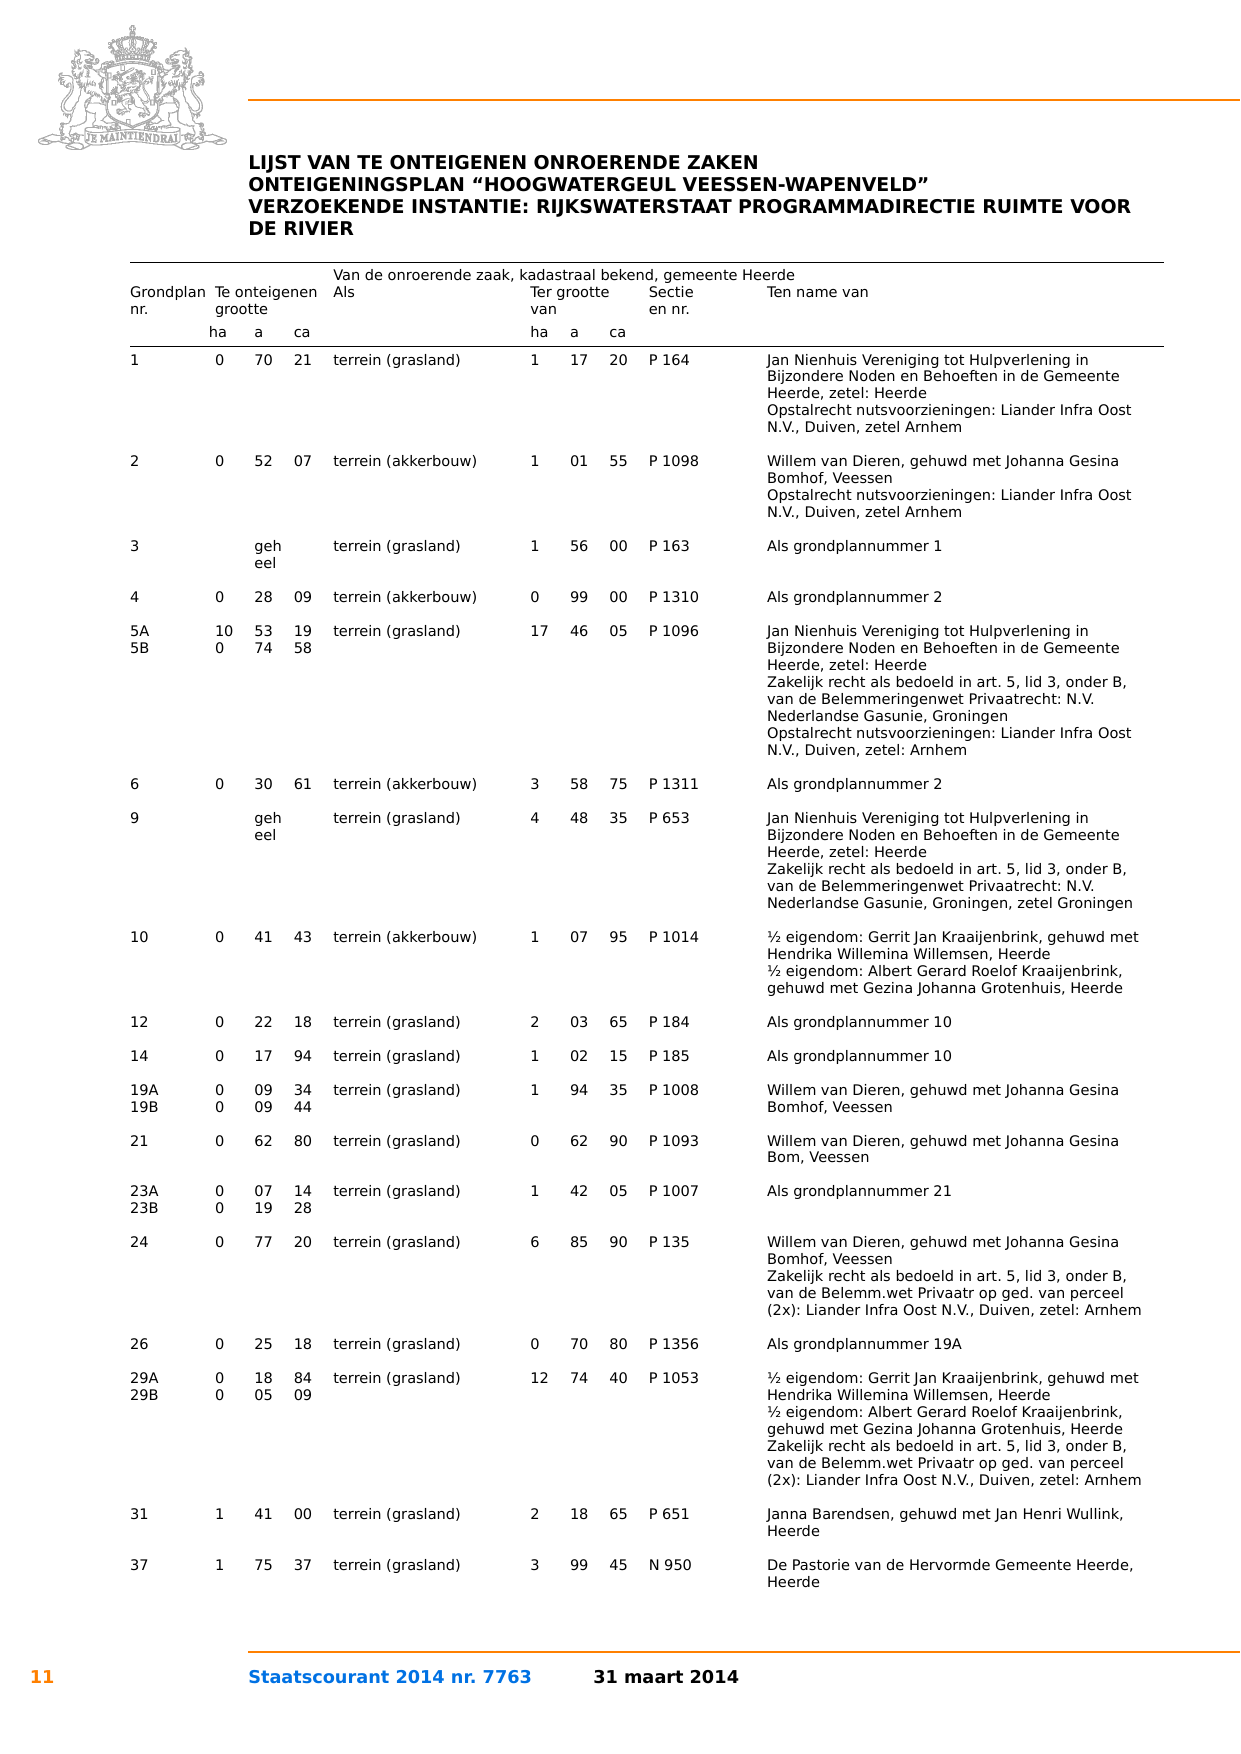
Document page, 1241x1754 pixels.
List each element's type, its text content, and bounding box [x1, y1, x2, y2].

table_cell 1 [209, 1506, 248, 1540]
table_cell 10 [209, 623, 248, 640]
table_header Van de onroerende zaak, kadastraal bekend, gemeente Heerde [327, 263, 1163, 284]
table_cell [327, 572, 524, 589]
table_cell Jan Nienhuis Vereniging tot Hulpverlening in Bijzondere Noden en Behoeften in de Gemeente Heerde, zetel: Heerde Zakelijk recht als bedoeld in art. 5, lid 3, onder B, van de Belemmeringenwet Privaatrecht: N.V. Nederlandse Gasunie, Groningen, zetel Groningen [761, 810, 1163, 912]
table_cell [643, 606, 761, 623]
table_cell [130, 1115, 209, 1132]
table_cell [643, 1591, 761, 1608]
table_cell 09 [248, 1081, 288, 1098]
table_cell 23A [130, 1183, 209, 1200]
table_cell [209, 793, 248, 810]
table_cell [643, 1031, 761, 1047]
table_cell [209, 912, 248, 929]
table_cell 1 [524, 453, 564, 521]
table_cell [761, 1540, 1163, 1557]
table_cell [288, 1353, 327, 1370]
table_cell 19 [288, 623, 327, 640]
table_cell [603, 1353, 643, 1370]
table_cell [248, 1217, 288, 1234]
table_cell [761, 997, 1163, 1013]
table_cell [564, 759, 603, 776]
table_cell Willem van Dieren, gehuwd met Johanna Gesina Bomhof, Veessen Opstalrecht nutsvoorzieningen: Liander Infra Oost N.V., Duiven, zetel Arnhem [761, 453, 1163, 521]
table_cell 0 [524, 589, 564, 606]
table_cell P 1356 [643, 1336, 761, 1353]
table_cell 37 [288, 1557, 327, 1591]
table_cell terrein (grasland) [327, 1336, 524, 1353]
table_cell [209, 436, 248, 453]
table_cell terrein (grasland) [327, 347, 524, 436]
table_cell terrein (grasland) [327, 1370, 524, 1489]
table_cell terrein (grasland) [327, 1081, 524, 1115]
table_cell [564, 912, 603, 929]
table_cell [209, 1217, 248, 1234]
table_cell 18 [564, 1506, 603, 1540]
table_cell [761, 1115, 1163, 1132]
table_cell 25 [248, 1336, 288, 1353]
table_cell [564, 1319, 603, 1336]
table_cell [130, 1353, 209, 1370]
table_cell 0 [209, 1200, 248, 1217]
table_cell [209, 606, 248, 623]
table_cell [327, 1065, 524, 1081]
table_cell [327, 521, 524, 538]
table_cell [603, 1540, 643, 1557]
table_cell [564, 1591, 603, 1608]
table_cell [761, 1591, 1163, 1608]
table_cell 44 [288, 1099, 327, 1115]
table_cell [524, 1591, 564, 1608]
table_cell [288, 1065, 327, 1081]
table_cell 37 [130, 1557, 209, 1591]
table_cell [564, 1217, 603, 1234]
table_cell 18 [288, 1336, 327, 1353]
table_cell [248, 1065, 288, 1081]
table_cell [564, 640, 603, 759]
table_cell [603, 1387, 643, 1489]
table_cell 09 [288, 589, 327, 606]
table_cell 9 [130, 810, 209, 912]
table_cell 1 [524, 929, 564, 997]
table_cell 48 [564, 810, 603, 912]
table_cell 62 [248, 1133, 288, 1166]
table_cell [248, 1031, 288, 1047]
table_cell 10 [130, 929, 209, 997]
table_cell [327, 1319, 524, 1336]
table_cell 1 [130, 347, 209, 436]
table_cell terrein (akkerbouw) [327, 929, 524, 997]
table_cell [761, 572, 1163, 589]
table_cell 0 [209, 776, 248, 793]
table_cell 0 [524, 1336, 564, 1353]
table_cell [288, 538, 327, 572]
table_cell 45 [603, 1557, 643, 1591]
table_cell [288, 1319, 327, 1336]
table_cell 0 [209, 1048, 248, 1064]
table_cell 2 [524, 1506, 564, 1540]
table_cell [564, 606, 603, 623]
table_cell [130, 521, 209, 538]
table_cell [327, 1591, 524, 1608]
table_cell 62 [564, 1133, 603, 1166]
table_cell terrein (grasland) [327, 1014, 524, 1031]
table_cell 84 [288, 1370, 327, 1387]
table_cell [130, 759, 209, 776]
table_cell [288, 1489, 327, 1506]
table_cell 28 [288, 1200, 327, 1217]
table_cell [761, 436, 1163, 453]
table_cell 0 [209, 1099, 248, 1115]
table_cell 30 [248, 776, 288, 793]
table_cell 0 [524, 1133, 564, 1166]
table_cell [327, 1489, 524, 1506]
table_cell [248, 1319, 288, 1336]
table_cell P 1093 [643, 1133, 761, 1166]
table_cell [209, 759, 248, 776]
table_cell [603, 1099, 643, 1115]
table_cell 74 [564, 1370, 603, 1387]
table_cell [209, 1489, 248, 1506]
table_cell [288, 759, 327, 776]
table_cell [761, 1166, 1163, 1183]
table_cell [327, 1217, 524, 1234]
table_cell [524, 1200, 564, 1217]
table_cell [643, 1489, 761, 1506]
table_cell [248, 521, 288, 538]
table_cell Jan Nienhuis Vereniging tot Hulpverlening in Bijzondere Noden en Behoeften in de Gemeente Heerde, zetel: Heerde Zakelijk recht als bedoeld in art. 5, lid 3, onder B, van de Belemmeringenwet Privaatrecht: N.V. Nederlandse Gasunie, Groningen Opstalrecht nutsvoorzieningen: Liander Infra Oost N.V., Duiven, zetel: Arnhem [761, 623, 1163, 759]
table_cell 80 [603, 1336, 643, 1353]
table_cell [643, 997, 761, 1013]
table_cell Als [327, 284, 524, 346]
table_cell 2 [130, 453, 209, 521]
table_cell [761, 1353, 1163, 1370]
table_cell Als grondplannummer 19A [761, 1336, 1163, 1353]
table_cell [603, 640, 643, 759]
table_cell [564, 1489, 603, 1506]
table_cell [643, 436, 761, 453]
table_cell [524, 1217, 564, 1234]
table_cell [327, 436, 524, 453]
table_cell ½ eigendom: Gerrit Jan Kraaijenbrink, gehuwd met Hendrika Willemina Willemsen, Heerde ½ eigendom: Albert Gerard Roelof Kraaijenbrink, gehuwd met Gezina Johanna Grotenhuis, Heerde Zakelijk recht als bedoeld in art. 5, lid 3, onder B, van de Belemm.wet Privaatr op ged. van perceel (2x): Liander Infra Oost N.V., Duiven, zetel: Arnhem [761, 1370, 1163, 1489]
table_cell [524, 997, 564, 1013]
table_cell P 1014 [643, 929, 761, 997]
table_cell 4 [130, 589, 209, 606]
table_cell 0 [209, 589, 248, 606]
table_cell Als grondplannummer 10 [761, 1048, 1163, 1064]
table_cell P 1098 [643, 453, 761, 521]
table_cell ha [524, 323, 564, 346]
table_cell [761, 1489, 1163, 1506]
table_cell [564, 1115, 603, 1132]
table_cell 0 [209, 929, 248, 997]
table_cell 6 [130, 776, 209, 793]
table_cell Ten name van [761, 284, 1163, 346]
table_cell [564, 1031, 603, 1047]
table_cell Als grondplannummer 2 [761, 776, 1163, 793]
table_header [130, 263, 327, 284]
table_cell 1 [209, 1557, 248, 1591]
table_cell 07 [564, 929, 603, 997]
table_cell Als grondplannummer 21 [761, 1183, 1163, 1217]
table_cell [288, 1540, 327, 1557]
table_cell [643, 640, 761, 759]
table_cell [288, 1115, 327, 1132]
table_cell Ter grootte van [524, 284, 643, 323]
table_cell [130, 606, 209, 623]
table_cell P 135 [643, 1234, 761, 1319]
table_cell 00 [603, 589, 643, 606]
table_cell Grondplan nr. [130, 284, 209, 346]
table_cell [248, 572, 288, 589]
table_cell [130, 1591, 209, 1608]
table_cell 23B [130, 1200, 209, 1217]
table_cell [288, 436, 327, 453]
table_cell [524, 572, 564, 589]
table_cell [248, 1489, 288, 1506]
table_cell 14 [288, 1183, 327, 1200]
table_cell 90 [603, 1234, 643, 1319]
table_cell [603, 1319, 643, 1336]
table_cell [130, 1031, 209, 1047]
table_cell terrein (akkerbouw) [327, 776, 524, 793]
table_cell 15 [603, 1048, 643, 1064]
text LIJST VAN TE ONTEIGENEN ONROERENDE ZAKEN [248, 152, 1163, 174]
table_cell 70 [248, 347, 288, 436]
text VERZOEKENDE INSTANTIE: RIJKSWATERSTAAT PROGRAMMADIRECTIE RUIMTE VOOR DE RIVIER [248, 196, 1163, 240]
table_cell [248, 1166, 288, 1183]
table_cell 70 [564, 1336, 603, 1353]
table_cell [327, 759, 524, 776]
table_cell 07 [288, 453, 327, 521]
table_cell [603, 759, 643, 776]
table_cell 20 [603, 347, 643, 436]
table_cell Als grondplannummer 2 [761, 589, 1163, 606]
table_cell 75 [603, 776, 643, 793]
table_cell [643, 1387, 761, 1489]
table_cell 41 [248, 929, 288, 997]
table_cell 35 [603, 1081, 643, 1098]
table_cell [603, 793, 643, 810]
table_cell [524, 1353, 564, 1370]
table_cell [603, 912, 643, 929]
table_cell 1 [524, 538, 564, 572]
table_cell 09 [288, 1387, 327, 1489]
table_cell Willem van Dieren, gehuwd met Johanna Gesina Bomhof, Veessen Zakelijk recht als bedoeld in art. 5, lid 3, onder B, van de Belemm.wet Privaatr op ged. van perceel (2x): Liander Infra Oost N.V., Duiven, zetel: Arnhem [761, 1234, 1163, 1319]
table_cell [248, 1353, 288, 1370]
table_cell [643, 521, 761, 538]
table_cell [761, 1217, 1163, 1234]
table_cell [209, 1115, 248, 1132]
table_cell 0 [209, 1081, 248, 1098]
table_cell [288, 521, 327, 538]
table_cell 00 [603, 538, 643, 572]
table_cell 99 [564, 589, 603, 606]
table_cell [524, 1031, 564, 1047]
table_cell terrein (grasland) [327, 1557, 524, 1591]
table_cell P 1310 [643, 589, 761, 606]
table_cell [130, 997, 209, 1013]
table_cell 3 [130, 538, 209, 572]
table_cell P 184 [643, 1014, 761, 1031]
table_cell [288, 1166, 327, 1183]
table_cell [327, 606, 524, 623]
table_cell 18 [288, 1014, 327, 1031]
table_cell [603, 1115, 643, 1132]
table_cell 85 [564, 1234, 603, 1319]
table_cell 19A [130, 1081, 209, 1098]
table_cell [603, 1200, 643, 1217]
table_cell [130, 1166, 209, 1183]
table_cell [761, 759, 1163, 776]
table_cell 75 [248, 1557, 288, 1591]
table_cell P 651 [643, 1506, 761, 1540]
table_cell [524, 1115, 564, 1132]
table_cell [564, 1065, 603, 1081]
table_cell [643, 793, 761, 810]
table_cell [248, 759, 288, 776]
table_cell [524, 1166, 564, 1183]
table_cell [524, 759, 564, 776]
table_cell [643, 1540, 761, 1557]
table_cell [524, 436, 564, 453]
table_cell ca [288, 323, 327, 346]
table_cell 0 [209, 1336, 248, 1353]
table_cell 65 [603, 1506, 643, 1540]
table_cell 90 [603, 1133, 643, 1166]
table_cell [603, 997, 643, 1013]
table_cell [209, 1319, 248, 1336]
table_cell 29A [130, 1370, 209, 1387]
table_cell 58 [564, 776, 603, 793]
table_cell [564, 572, 603, 589]
table_cell 56 [564, 538, 603, 572]
table_cell [524, 1319, 564, 1336]
table_cell [209, 1166, 248, 1183]
table_cell 53 [248, 623, 288, 640]
table_cell P 653 [643, 810, 761, 912]
table_cell 2 [524, 1014, 564, 1031]
table_cell [603, 1166, 643, 1183]
table_cell terrein (akkerbouw) [327, 453, 524, 521]
table_cell [603, 572, 643, 589]
table_cell [130, 793, 209, 810]
table_cell [564, 521, 603, 538]
table_cell 19B [130, 1099, 209, 1115]
table_cell P 1053 [643, 1370, 761, 1387]
table_cell [603, 521, 643, 538]
table_cell [248, 793, 288, 810]
table_cell 18 [248, 1370, 288, 1387]
table_cell [643, 912, 761, 929]
table_cell [564, 1200, 603, 1217]
table_cell 0 [209, 1183, 248, 1200]
table_cell P 1311 [643, 776, 761, 793]
table_cell 0 [209, 1133, 248, 1166]
table_cell 5B [130, 640, 209, 759]
table_cell 17 [524, 623, 564, 640]
table_cell [248, 912, 288, 929]
table_cell [288, 1591, 327, 1608]
table_cell [327, 1166, 524, 1183]
table_cell [603, 1489, 643, 1506]
table_cell 52 [248, 453, 288, 521]
table_cell [603, 1031, 643, 1047]
table_cell [209, 1540, 248, 1557]
table_cell [130, 1319, 209, 1336]
table_cell 80 [288, 1133, 327, 1166]
table_cell 0 [209, 347, 248, 436]
table_cell [327, 1031, 524, 1047]
table_cell [564, 436, 603, 453]
table_cell [209, 572, 248, 589]
table_cell terrein (grasland) [327, 1234, 524, 1319]
picture [38, 25, 227, 150]
table_cell [603, 1591, 643, 1608]
table_cell [288, 606, 327, 623]
table_cell [643, 1319, 761, 1336]
table_cell [643, 1115, 761, 1132]
table_cell [130, 572, 209, 589]
table_cell [524, 606, 564, 623]
table_cell [524, 793, 564, 810]
table_cell [564, 997, 603, 1013]
table_cell [564, 793, 603, 810]
table_cell [130, 1217, 209, 1234]
table_cell terrein (grasland) [327, 1506, 524, 1540]
table_cell Als grondplannummer 1 [761, 538, 1163, 572]
table_cell 05 [603, 623, 643, 640]
table_cell 4 [524, 810, 564, 912]
table_cell [761, 1031, 1163, 1047]
table_cell Willem van Dieren, gehuwd met Johanna Gesina Bom, Veessen [761, 1133, 1163, 1166]
table_cell [643, 572, 761, 589]
table_cell [288, 997, 327, 1013]
table_cell [524, 521, 564, 538]
table_cell P 1008 [643, 1081, 761, 1098]
table_cell [603, 606, 643, 623]
table_cell [524, 912, 564, 929]
table_cell [209, 538, 248, 572]
table_cell 58 [288, 640, 327, 759]
table_cell [130, 1489, 209, 1506]
table_cell 31 [130, 1506, 209, 1540]
table_cell terrein (grasland) [327, 538, 524, 572]
table_cell 42 [564, 1183, 603, 1200]
table_cell [603, 436, 643, 453]
table_cell [603, 1065, 643, 1081]
table_cell [288, 1031, 327, 1047]
table_cell 12 [524, 1370, 564, 1387]
table_cell [130, 1065, 209, 1081]
table_cell 22 [248, 1014, 288, 1031]
table_cell 0 [209, 1387, 248, 1489]
table_cell terrein (grasland) [327, 1133, 524, 1166]
table_cell 02 [564, 1048, 603, 1064]
table_cell 21 [288, 347, 327, 436]
table_cell 34 [288, 1081, 327, 1098]
table_cell P 1096 [643, 623, 761, 640]
table_cell 09 [248, 1099, 288, 1115]
table_cell 05 [603, 1183, 643, 1200]
table_cell [327, 1353, 524, 1370]
table_cell 24 [130, 1234, 209, 1319]
table_cell [248, 1540, 288, 1557]
table_cell 17 [564, 347, 603, 436]
table_cell Sectie en nr. [643, 284, 761, 346]
table_cell [288, 912, 327, 929]
table_cell [327, 997, 524, 1013]
text ONTEIGENINGSPLAN “HOOGWATERGEUL VEESSEN-WAPENVELD” [248, 174, 1163, 196]
table_cell [327, 1540, 524, 1557]
table_cell [248, 1591, 288, 1608]
table_cell 3 [524, 776, 564, 793]
table_cell [564, 1387, 603, 1489]
table_cell [248, 997, 288, 1013]
table_cell terrein (grasland) [327, 623, 524, 759]
table_cell [643, 1065, 761, 1081]
table_cell Jan Nienhuis Vereniging tot Hulpverlening in Bijzondere Noden en Behoeften in de Gemeente Heerde, zetel: Heerde Opstalrecht nutsvoorzieningen: Liander Infra Oost N.V., Duiven, zetel Arnhem [761, 347, 1163, 436]
table_cell N 950 [643, 1557, 761, 1591]
table_cell 0 [209, 453, 248, 521]
table_cell 0 [209, 1014, 248, 1031]
table_cell [209, 1353, 248, 1370]
table_cell [564, 1540, 603, 1557]
table_cell 0 [209, 1234, 248, 1319]
table_cell 43 [288, 929, 327, 997]
table_cell [130, 436, 209, 453]
table_cell [524, 1540, 564, 1557]
table_cell [288, 810, 327, 912]
table_cell Janna Barendsen, gehuwd met Jan Henri Wullink, Heerde [761, 1506, 1163, 1540]
table_cell geheel [248, 538, 288, 572]
table_cell P 185 [643, 1048, 761, 1064]
table_cell [327, 793, 524, 810]
table_cell [643, 1353, 761, 1370]
table_cell 95 [603, 929, 643, 997]
table_cell [643, 759, 761, 776]
table_cell 29B [130, 1387, 209, 1489]
table_cell [130, 1540, 209, 1557]
table_cell 03 [564, 1014, 603, 1031]
table_cell 26 [130, 1336, 209, 1353]
table_cell 35 [603, 810, 643, 912]
table_cell [761, 521, 1163, 538]
table_cell [761, 606, 1163, 623]
table_cell P 163 [643, 538, 761, 572]
table_cell ca [603, 323, 643, 346]
table_cell [288, 1217, 327, 1234]
table_cell 1 [524, 1183, 564, 1200]
table_cell [564, 1166, 603, 1183]
table_cell 5A [130, 623, 209, 640]
table_cell [603, 1217, 643, 1234]
table_cell [524, 1065, 564, 1081]
table_cell [761, 1319, 1163, 1336]
table_cell [564, 1353, 603, 1370]
table_cell 94 [564, 1081, 603, 1098]
table_cell 00 [288, 1506, 327, 1540]
table_cell [761, 793, 1163, 810]
table_cell 40 [603, 1370, 643, 1387]
table_cell 1 [524, 347, 564, 436]
table_cell [288, 572, 327, 589]
table_cell terrein (grasland) [327, 810, 524, 912]
table_cell 05 [248, 1387, 288, 1489]
table_cell 17 [248, 1048, 288, 1064]
table_cell 94 [288, 1048, 327, 1064]
table_cell [209, 1065, 248, 1081]
table_cell ha [209, 323, 248, 346]
table_cell P 164 [643, 347, 761, 436]
table_cell ½ eigendom: Gerrit Jan Kraaijenbrink, gehuwd met Hendrika Willemina Willemsen, Heerde ½ eigendom: Albert Gerard Roelof Kraaijenbrink, gehuwd met Gezina Johanna Grotenhuis, Heerde [761, 929, 1163, 997]
table_cell [327, 1115, 524, 1132]
table_cell [248, 1115, 288, 1132]
table_cell [564, 1099, 603, 1115]
table_cell [761, 1065, 1163, 1081]
table_cell 77 [248, 1234, 288, 1319]
table_cell [209, 997, 248, 1013]
table_cell 74 [248, 640, 288, 759]
table_cell 61 [288, 776, 327, 793]
table_cell 14 [130, 1048, 209, 1064]
table_cell a [564, 323, 603, 346]
table_cell [327, 912, 524, 929]
table_cell terrein (akkerbouw) [327, 589, 524, 606]
table_cell Willem van Dieren, gehuwd met Johanna Gesina Bomhof, Veessen [761, 1081, 1163, 1115]
table_cell terrein (grasland) [327, 1183, 524, 1217]
table_cell a [248, 323, 288, 346]
table_cell terrein (grasland) [327, 1048, 524, 1064]
table_cell [643, 1200, 761, 1217]
table_cell 55 [603, 453, 643, 521]
table_cell P 1007 [643, 1183, 761, 1200]
table_cell [209, 1591, 248, 1608]
table_cell [248, 606, 288, 623]
table_cell 28 [248, 589, 288, 606]
table_cell Als grondplannummer 10 [761, 1014, 1163, 1031]
table_cell 6 [524, 1234, 564, 1319]
table_cell 0 [209, 1370, 248, 1387]
table_cell [643, 1099, 761, 1115]
table_cell 99 [564, 1557, 603, 1591]
table_cell [524, 1387, 564, 1489]
table_cell [643, 1166, 761, 1183]
table_cell [130, 912, 209, 929]
table_cell 21 [130, 1133, 209, 1166]
table_cell geheel [248, 810, 288, 912]
table_cell [248, 436, 288, 453]
table_cell [209, 521, 248, 538]
table_cell [524, 640, 564, 759]
table_cell 12 [130, 1014, 209, 1031]
table_cell 0 [209, 640, 248, 759]
table_cell 20 [288, 1234, 327, 1319]
table_cell 01 [564, 453, 603, 521]
table_cell 19 [248, 1200, 288, 1217]
table_cell 07 [248, 1183, 288, 1200]
table_cell 65 [603, 1014, 643, 1031]
table_cell [524, 1489, 564, 1506]
table_cell [761, 912, 1163, 929]
table_cell [209, 810, 248, 912]
table_cell 1 [524, 1048, 564, 1064]
table_cell Te onteigenen grootte [209, 284, 327, 323]
table_cell [524, 1099, 564, 1115]
table_cell 46 [564, 623, 603, 640]
table_cell [209, 1031, 248, 1047]
table_cell [643, 1217, 761, 1234]
table_cell 41 [248, 1506, 288, 1540]
table_cell 3 [524, 1557, 564, 1591]
table_cell De Pastorie van de Hervormde Gemeente Heerde, Heerde [761, 1557, 1163, 1591]
table_cell [288, 793, 327, 810]
table_cell 1 [524, 1081, 564, 1098]
